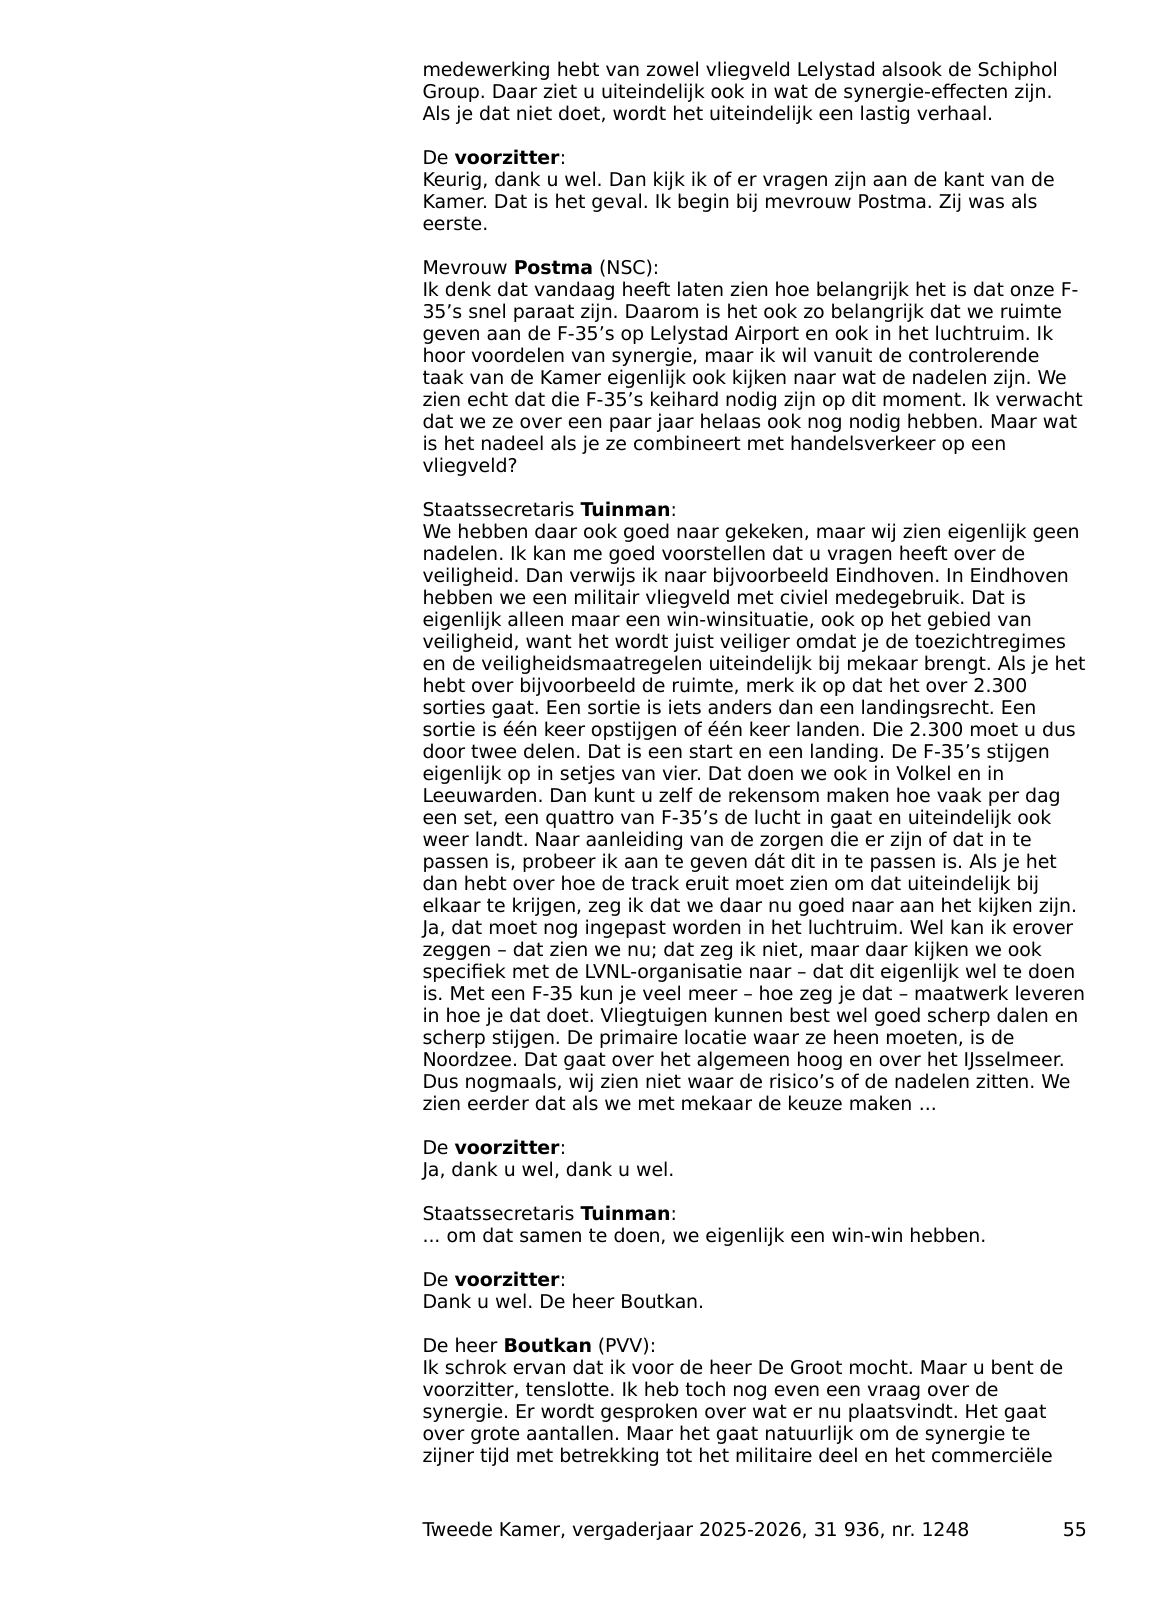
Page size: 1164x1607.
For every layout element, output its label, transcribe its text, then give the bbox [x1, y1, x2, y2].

text Ik denk dat vandaag heeft laten zien hoe belangrijk het is dat onze F-35’s snel paraat zijn. Daarom is het ook zo belangrijk dat we ruimte geven aan de F-35’s op Lelystad Airport en ook in het luchtruim. Ik hoor voordelen van synergie, maar ik wil vanuit de controlerende taak van de Kamer eigenlijk ook kijken naar wat de nadelen zijn. We zien echt dat die F-35’s keihard nodig zijn op dit moment. Ik verwacht dat we ze over een paar jaar helaas ook nog nodig hebben. Maar wat is het nadeel als je ze combineert met handelsverkeer op een vliegveld? [422, 279, 1087, 477]
text De voorzitter: [422, 147, 1087, 169]
text We hebben daar ook goed naar gekeken, maar wij zien eigenlijk geen nadelen. Ik kan me goed voorstellen dat u vragen heeft over de veiligheid. Dan verwijs ik naar bijvoorbeeld Eindhoven. In Eindhoven hebben we een militair vliegveld met civiel medegebruik. Dat is eigenlijk alleen maar een win-winsituatie, ook op het gebied van veiligheid, want het wordt juist veiliger omdat je de toezichtregimes en de veiligheidsmaatregelen uiteindelijk bij mekaar brengt. Als je het hebt over bijvoorbeeld de ruimte, merk ik op dat het over 2.300 sorties gaat. Een sortie is iets anders dan een landingsrecht. Een sortie is één keer opstijgen of één keer landen. Die 2.300 moet u dus door twee delen. Dat is een start en een landing. De F-35’s stijgen eigenlijk op in setjes van vier. Dat doen we ook in Volkel en in Leeuwarden. Dan kunt u zelf de rekensom maken hoe vaak per dag een set, een quattro van F-35’s de lucht in gaat en uiteindelijk ook weer landt. Naar aanleiding van de zorgen die er zijn of dat in te passen is, probeer ik aan te geven dát dit in te passen is. Als je het dan hebt over hoe de track eruit moet zien om dat uiteindelijk bij elkaar te krijgen, zeg ik dat we daar nu goed naar aan het kijken zijn. Ja, dat moet nog ingepast worden in het luchtruim. Wel kan ik erover zeggen – dat zien we nu; dat zeg ik niet, maar daar kijken we ook specifiek met de LVNL-organisatie naar – dat dit eigenlijk wel te doen is. Met een F-35 kun je veel meer – hoe zeg je dat – maatwerk leveren in hoe je dat doet. Vliegtuigen kunnen best wel goed scherp dalen en scherp stijgen. De primaire locatie waar ze heen moeten, is de Noordzee. Dat gaat over het algemeen hoog en over het IJsselmeer. Dus nogmaals, wij zien niet waar de risico’s of de nadelen zitten. We zien eerder dat als we met mekaar de keuze maken ... [422, 521, 1087, 1115]
text De voorzitter: [422, 1137, 1087, 1159]
text ... om dat samen te doen, we eigenlijk een win-win hebben. [422, 1225, 1087, 1247]
text Ja, dank u wel, dank u wel. [422, 1159, 1087, 1181]
text Ik schrok ervan dat ik voor de heer De Groot mocht. Maar u bent de voorzitter, tenslotte. Ik heb toch nog even een vraag over de synergie. Er wordt gesproken over wat er nu plaatsvindt. Het gaat over grote aantallen. Maar het gaat natuurlijk om de synergie te zijner tijd met betrekking tot het militaire deel en het commerciële [422, 1357, 1087, 1467]
text Staatssecretaris Tuinman: [422, 1203, 1087, 1225]
text Staatssecretaris Tuinman: [422, 499, 1087, 521]
text Keurig, dank u wel. Dan kijk ik of er vragen zijn aan de kant van de Kamer. Dat is het geval. Ik begin bij mevrouw Postma. Zij was als eerste. [422, 169, 1087, 235]
text Dank u wel. De heer Boutkan. [422, 1291, 1087, 1313]
text De heer Boutkan (PVV): [422, 1335, 1087, 1357]
text medewerking hebt van zowel vliegveld Lelystad alsook de Schiphol Group. Daar ziet u uiteindelijk ook in wat de synergie-effecten zijn. Als je dat niet doet, wordt het uiteindelijk een lastig verhaal. [422, 59, 1087, 125]
text De voorzitter: [422, 1269, 1087, 1291]
text Mevrouw Postma (NSC): [422, 257, 1087, 279]
